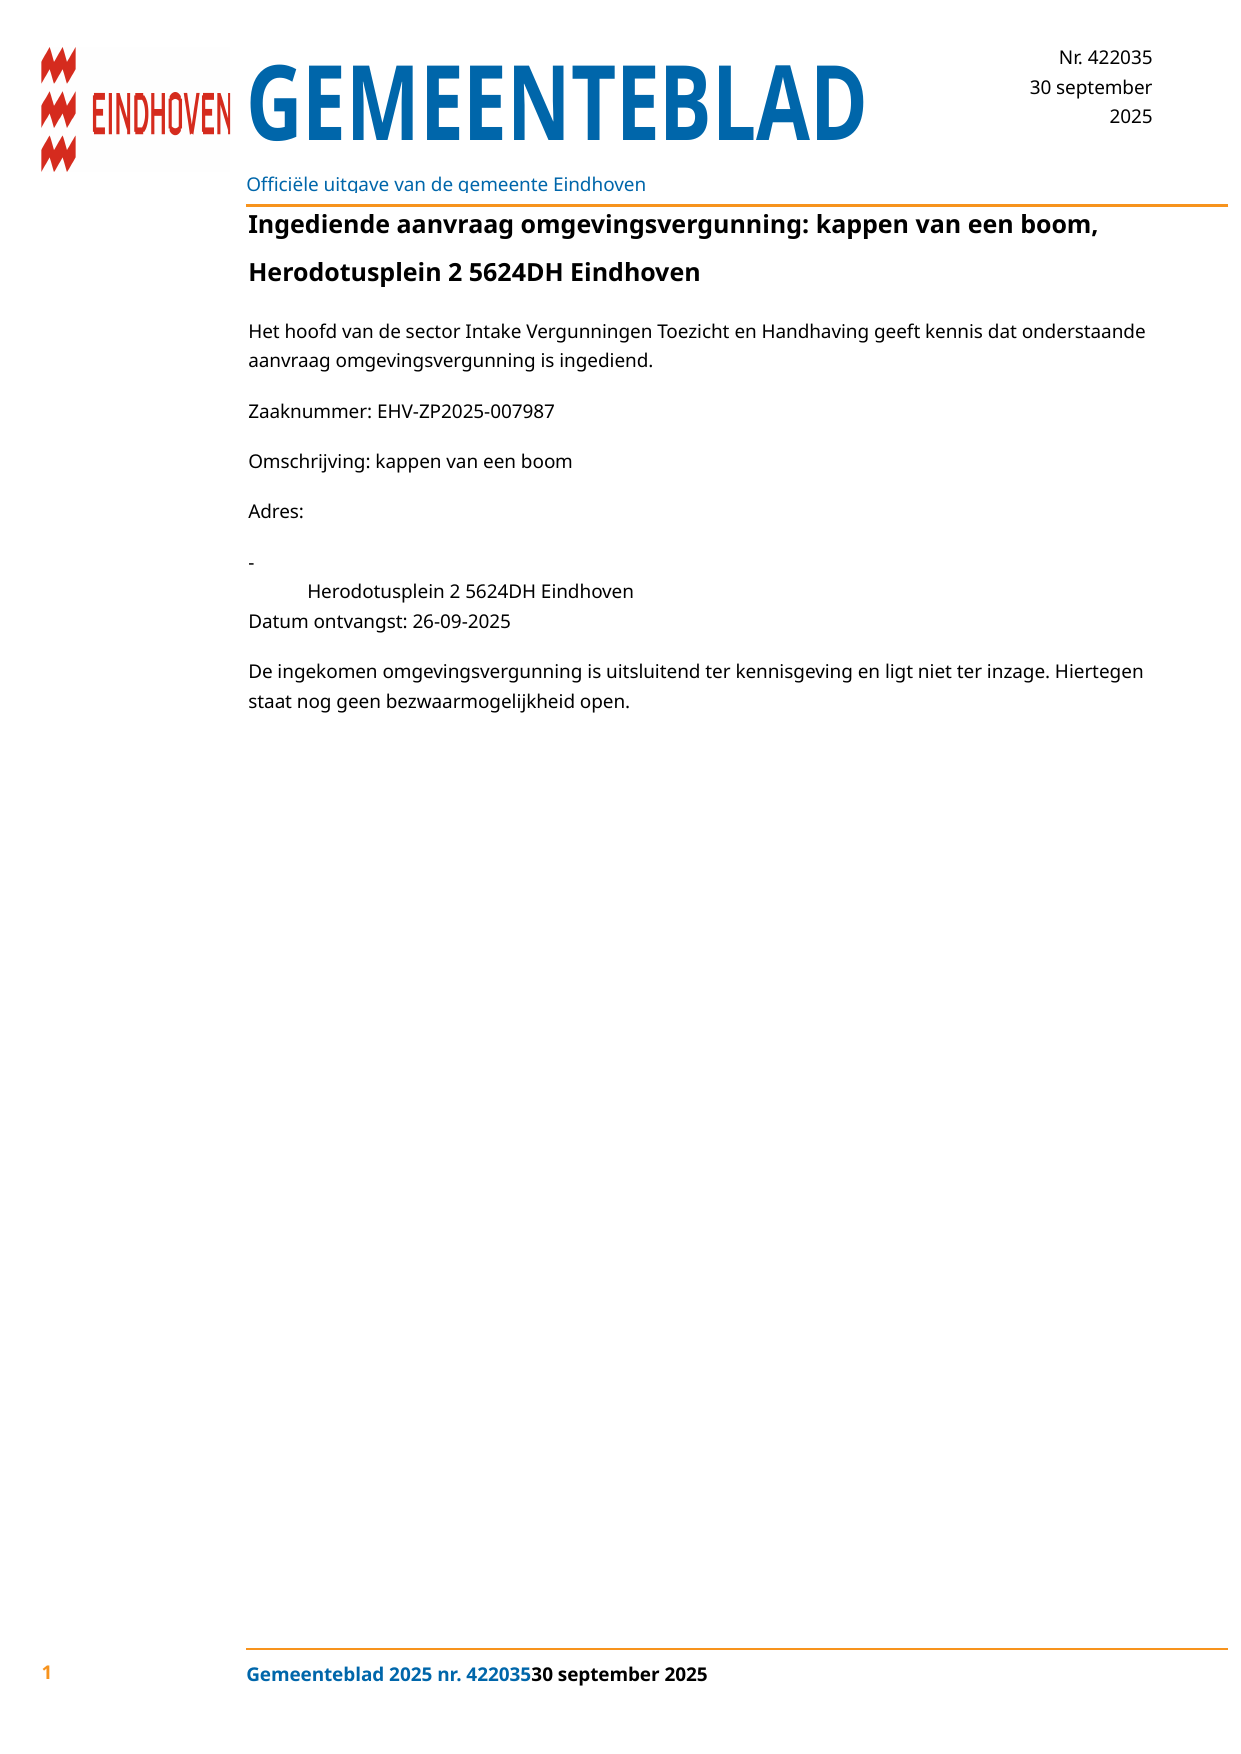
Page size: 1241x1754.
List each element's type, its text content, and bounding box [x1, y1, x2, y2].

text Datum ontvangst: 26-09-2025 [248, 608, 1152, 634]
text Ingediende aanvraag omgevingsvergunning: kappen van een boom, Herodotusplein 2 5624DH Eindhoven [248, 207, 1152, 288]
text De ingekomen omgevingsvergunning is uitsluitend ter kennisgeving en ligt niet ter inzage. Hiertegen staat nog geen bezwaarmogelijkheid open. [248, 659, 1152, 714]
text Omschrijving: kappen van een boom [248, 448, 1152, 474]
text Zaaknummer: EHV-ZP2025-007987 [248, 398, 1152, 424]
text Adres: [248, 499, 1152, 524]
text Het hoofd van de sector Intake Vergunningen Toezicht en Handhaving geeft kennis dat onderstaande aanvraag omgevingsvergunning is ingediend. [248, 318, 1152, 373]
list Herodotusplein 2 5624DH Eindhoven [248, 579, 1152, 604]
picture [41, 47, 231, 172]
